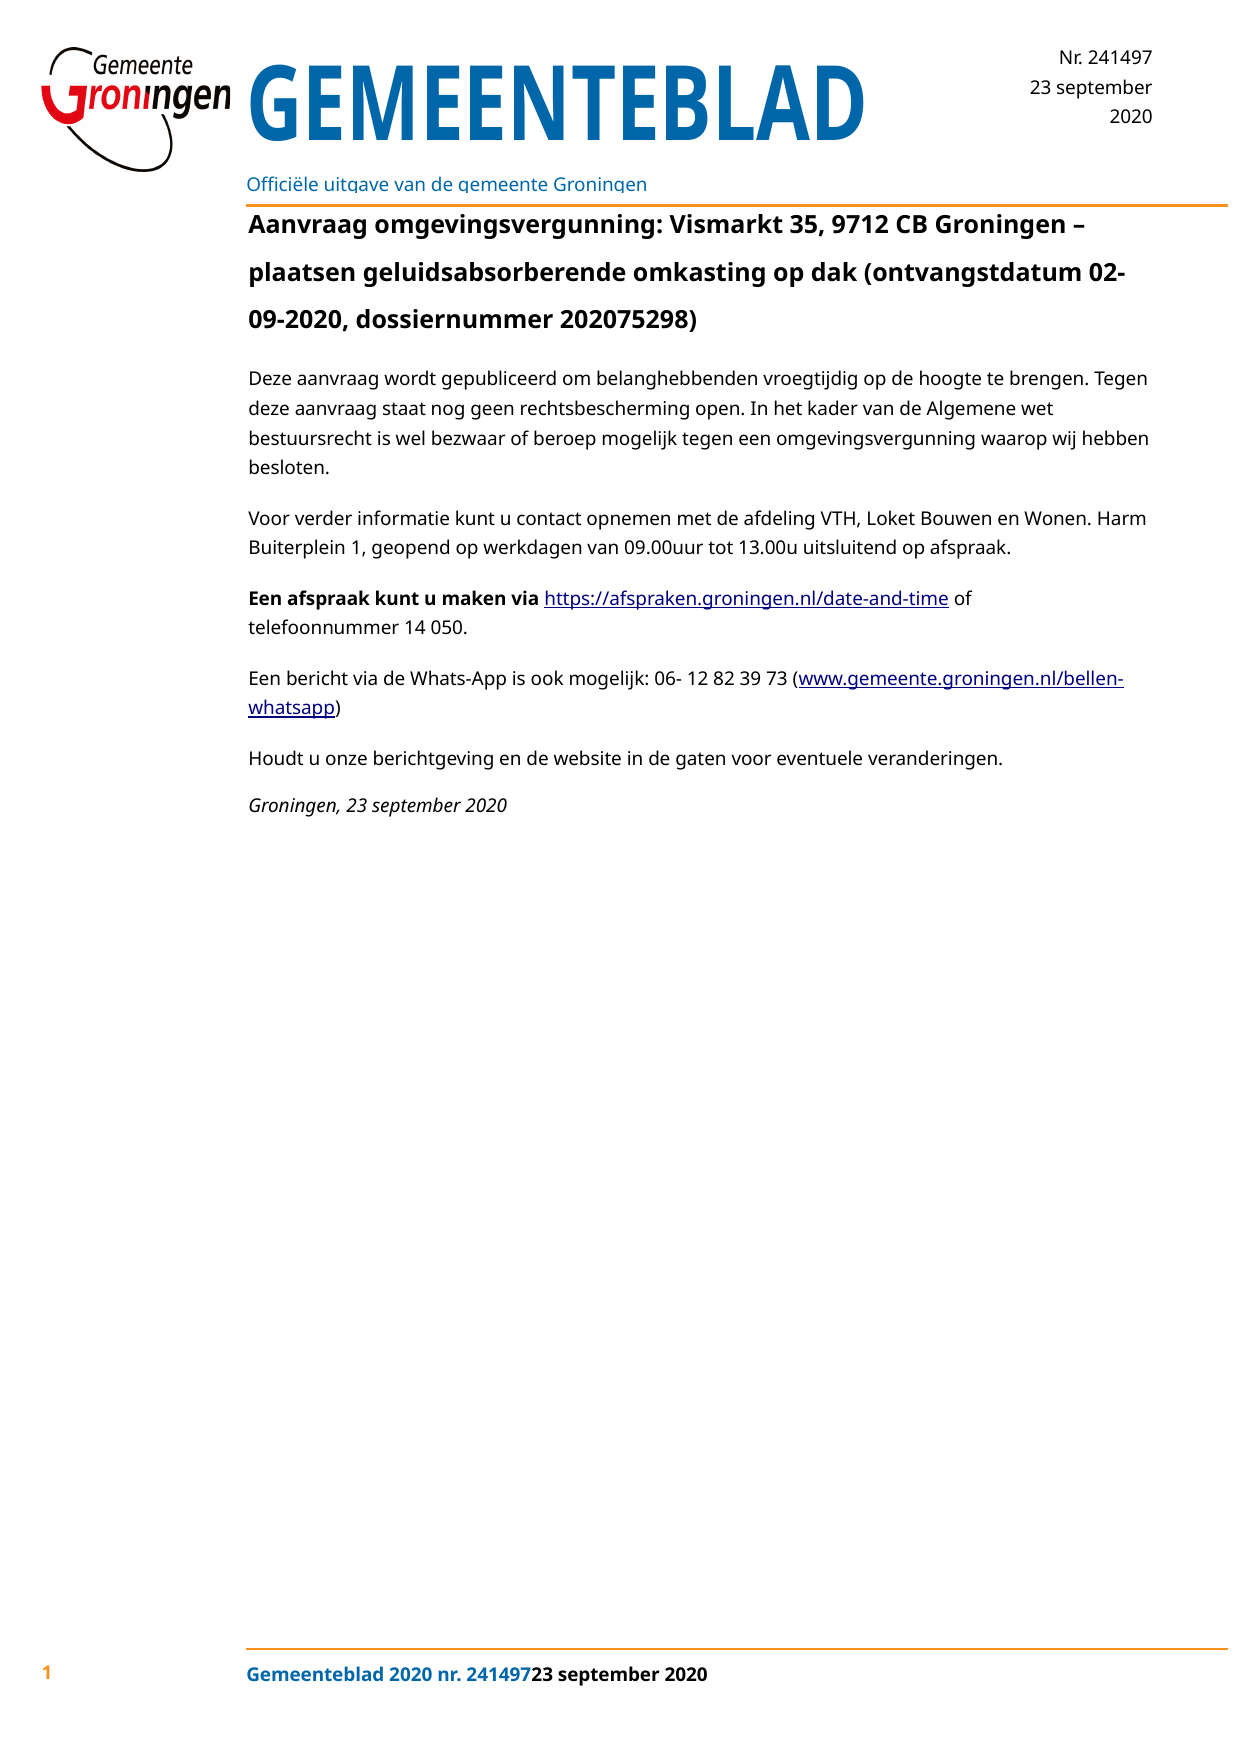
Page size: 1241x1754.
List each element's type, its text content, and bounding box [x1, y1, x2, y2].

text Een bericht via de Whats-App is ook mogelijk: 06- 12 82 39 73 (www.gemeente.groningen.nl/bellen-whatsapp) [248, 665, 1152, 720]
text Groningen, 23 september 2020 [248, 792, 1152, 818]
text Aanvraag omgevingsvergunning: Vismarkt 35, 9712 CB Groningen – plaatsen geluidsabsorberende omkasting op dak (ontvangstdatum 02-09-2020, dossiernummer 202075298) [248, 207, 1152, 336]
text Houdt u onze berichtgeving en de website in de gaten voor eventuele veranderingen. [248, 745, 1152, 770]
text Een afspraak kunt u maken via https://afspraken.groningen.nl/date-and-time of telefoonnummer 14 050. [248, 585, 1152, 640]
text Voor verder informatie kunt u contact opnemen met de afdeling VTH, Loket Bouwen en Wonen. Harm Buiterplein 1, geopend op werkdagen van 09.00uur tot 13.00u uitsluitend op afspraak. [248, 505, 1152, 560]
picture [41, 47, 231, 172]
text Deze aanvraag wordt gepubliceerd om belanghebbenden vroegtijdig op de hoogte te brengen. Tegen deze aanvraag staat nog geen rechtsbescherming open. In het kader van de Algemene wet bestuursrecht is wel bezwaar of beroep mogelijk tegen een omgevingsvergunning waarop wij hebben besloten. [248, 366, 1152, 480]
